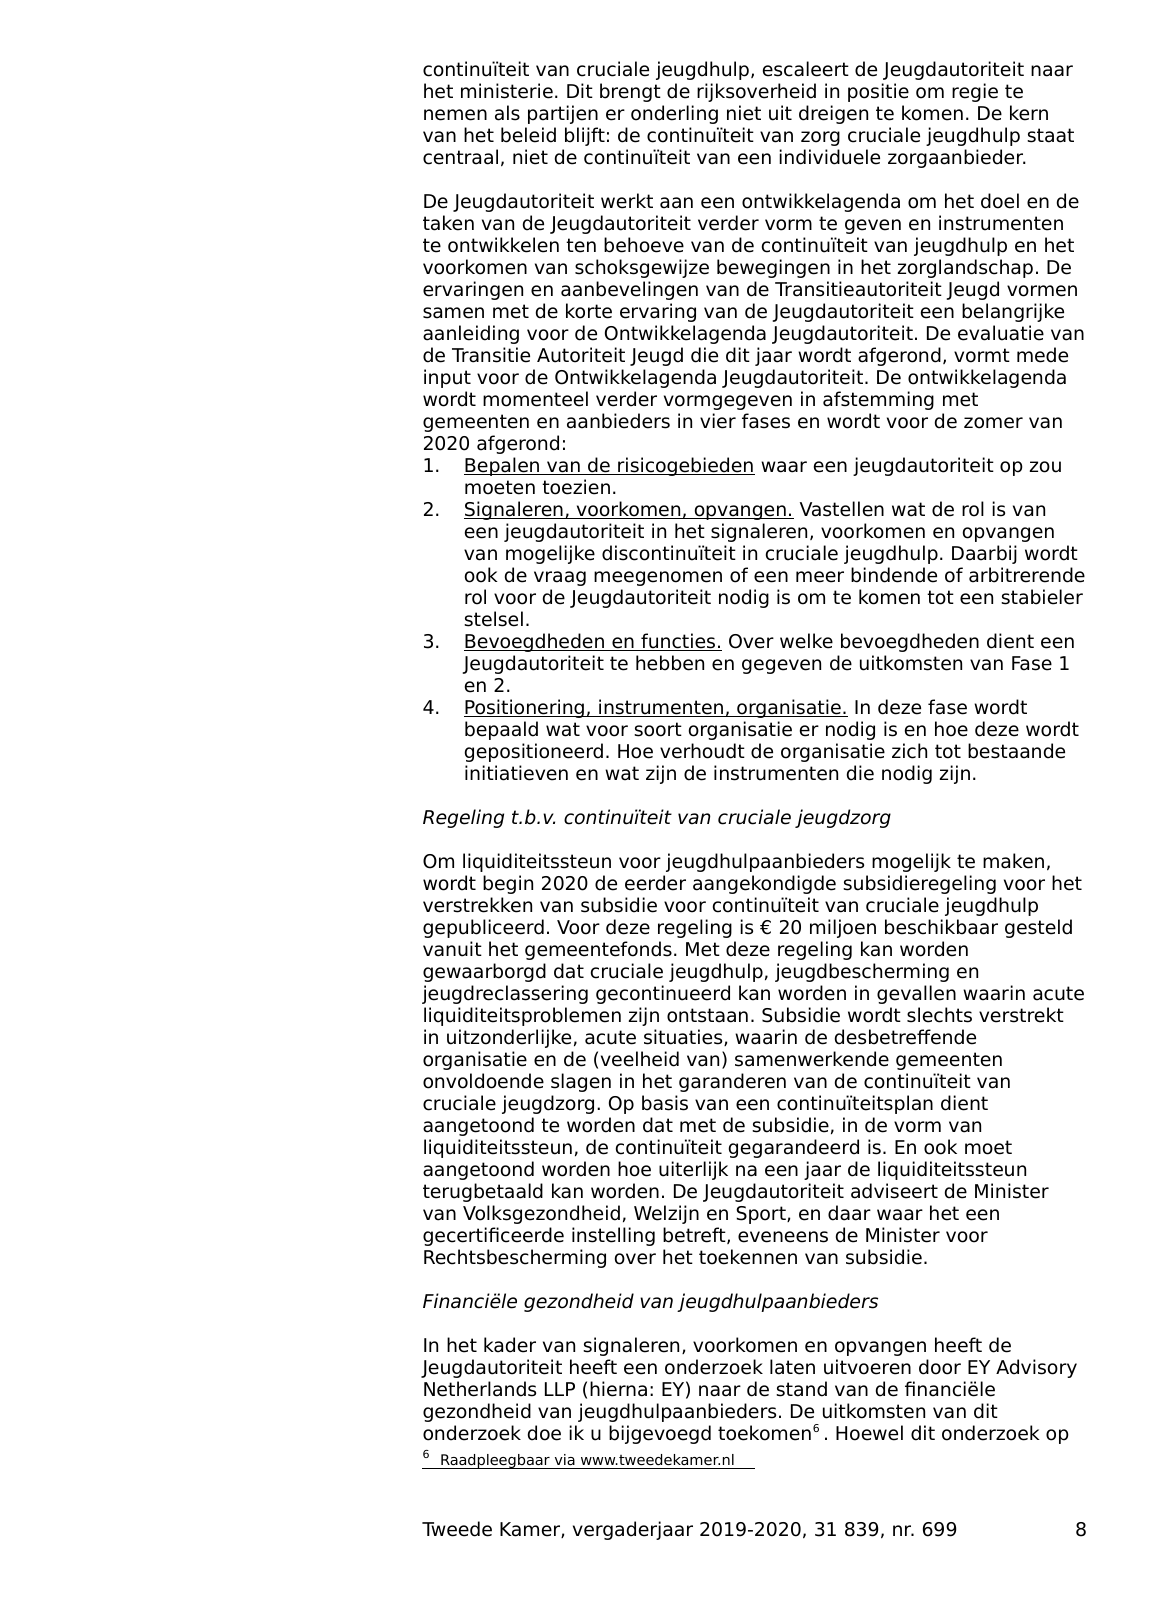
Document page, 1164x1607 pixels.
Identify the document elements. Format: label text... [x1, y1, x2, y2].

text De Jeugdautoriteit werkt aan een ontwikkelagenda om het doel en de taken van de Jeugdautoriteit verder vorm te geven en instrumenten te ontwikkelen ten behoeve van de continuïteit van jeugdhulp en het voorkomen van schoksgewijze bewegingen in het zorglandschap. De ervaringen en aanbevelingen van de Transitieautoriteit Jeugd vormen samen met de korte ervaring van de Jeugdautoriteit een belangrijke aanleiding voor de Ontwikkelagenda Jeugdautoriteit. De evaluatie van de Transitie Autoriteit Jeugd die dit jaar wordt afgerond, vormt mede input voor de Ontwikkelagenda Jeugdautoriteit. De ontwikkelagenda wordt momenteel verder vormgegeven in afstemming met gemeenten en aanbieders in vier fases en wordt voor de zomer van 2020 afgerond: [422, 191, 1087, 455]
text continuïteit van cruciale jeugdhulp, escaleert de Jeugdautoriteit naar het ministerie. Dit brengt de rijksoverheid in positie om regie te nemen als partijen er onderling niet uit dreigen te komen. De kern van het beleid blijft: de continuïteit van zorg cruciale jeugdhulp staat centraal, niet de continuïteit van een individuele zorgaanbieder. [422, 59, 1087, 169]
text 2. Signaleren, voorkomen, opvangen. Vastellen wat de rol is van een jeugdautoriteit in het signaleren, voorkomen en opvangen van mogelijke discontinuïteit in cruciale jeugdhulp. Daarbij wordt ook de vraag meegenomen of een meer bindende of arbitrerende rol voor de Jeugdautoriteit nodig is om te komen tot een stabieler stelsel. [422, 499, 1087, 631]
text In het kader van signaleren, voorkomen en opvangen heeft de Jeugdautoriteit heeft een onderzoek laten uitvoeren door EY Advisory Netherlands LLP (hierna: EY) naar de stand van de financiële gezondheid van jeugdhulpaanbieders. De uitkomsten van dit onderzoek doe ik u bijgevoegd toekomen. Hoewel dit onderzoek op [422, 1335, 1087, 1445]
subtitle Financiële gezondheid van jeugdhulpaanbieders [422, 1291, 1087, 1313]
text Raadpleegbaar via www.tweedekamer.nl [422, 1448, 1087, 1470]
text 3. Bevoegdheden en functies. Over welke bevoegdheden dient een Jeugdautoriteit te hebben en gegeven de uitkomsten van Fase 1 en 2. [422, 631, 1087, 697]
subtitle Regeling t.b.v. continuïteit van cruciale jeugdzorg [422, 807, 1087, 829]
text Om liquiditeitssteun voor jeugdhulpaanbieders mogelijk te maken, wordt begin 2020 de eerder aangekondigde subsidieregeling voor het verstrekken van subsidie voor continuïteit van cruciale jeugdhulp gepubliceerd. Voor deze regeling is € 20 miljoen beschikbaar gesteld vanuit het gemeentefonds. Met deze regeling kan worden gewaarborgd dat cruciale jeugdhulp, jeugdbescherming en jeugdreclassering gecontinueerd kan worden in gevallen waarin acute liquiditeitsproblemen zijn ontstaan. Subsidie wordt slechts verstrekt in uitzonderlijke, acute situaties, waarin de desbetreffende organisatie en de (veelheid van) samenwerkende gemeenten onvoldoende slagen in het garanderen van de continuïteit van cruciale jeugdzorg. Op basis van een continuïteitsplan dient aangetoond te worden dat met de subsidie, in de vorm van liquiditeitssteun, de continuïteit gegarandeerd is. En ook moet aangetoond worden hoe uiterlijk na een jaar de liquiditeitssteun terugbetaald kan worden. De Jeugdautoriteit adviseert de Minister van Volksgezondheid, Welzijn en Sport, en daar waar het een gecertificeerde instelling betreft, eveneens de Minister voor Rechtsbescherming over het toekennen van subsidie. [422, 851, 1087, 1268]
text 4. Positionering, instrumenten, organisatie. In deze fase wordt bepaald wat voor soort organisatie er nodig is en hoe deze wordt gepositioneerd. Hoe verhoudt de organisatie zich tot bestaande initiatieven en wat zijn de instrumenten die nodig zijn. [422, 697, 1087, 784]
text 1. Bepalen van de risicogebieden waar een jeugdautoriteit op zou moeten toezien. [422, 455, 1087, 499]
